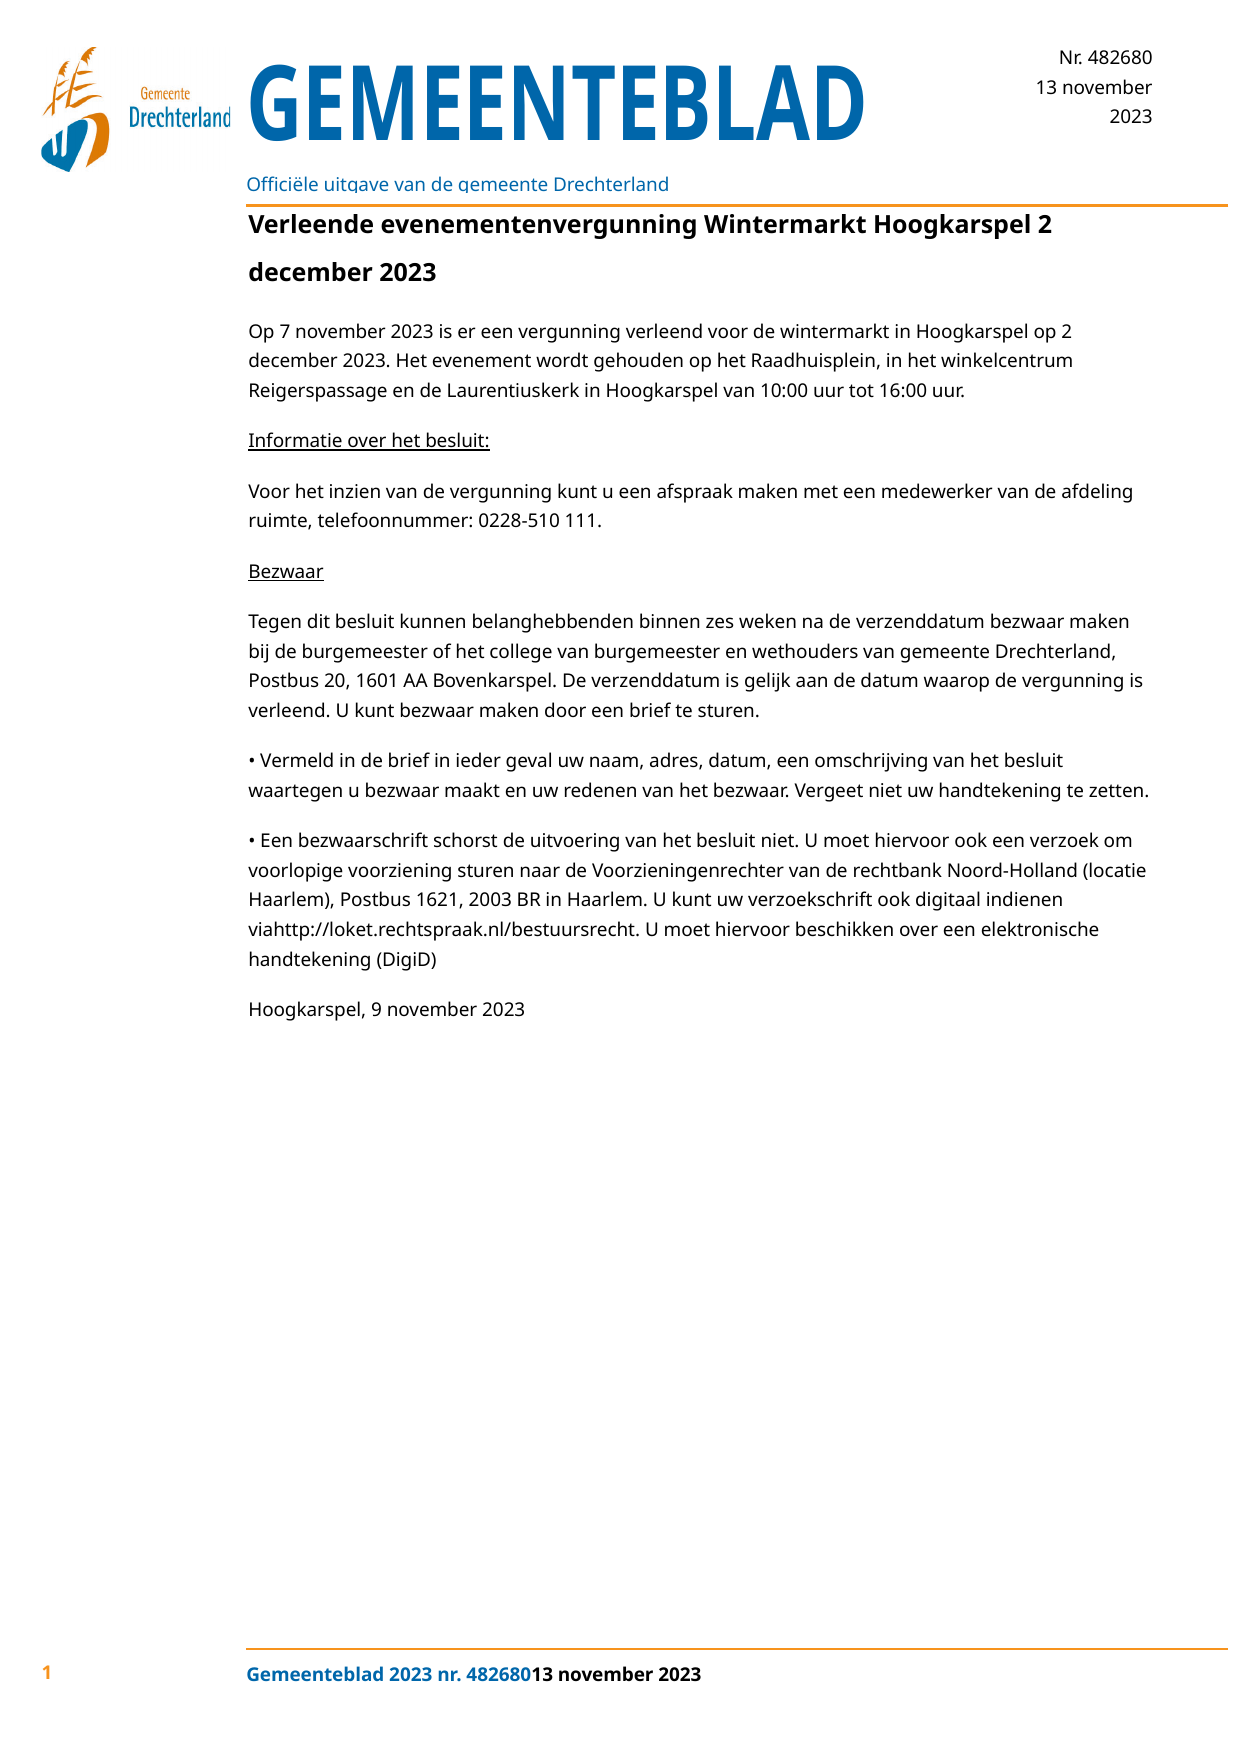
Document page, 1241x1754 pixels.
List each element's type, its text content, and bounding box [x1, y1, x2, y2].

text Bezwaar [248, 558, 1152, 584]
picture [41, 47, 231, 172]
text Voor het inzien van de vergunning kunt u een afspraak maken met een medewerker van de afdeling ruimte, telefoonnummer: 0228-510 111. [248, 478, 1152, 533]
picture [226, 115, 231, 124]
text • Vermeld in de brief in ieder geval uw naam, adres, datum, een omschrijving van het besluit waartegen u bezwaar maakt en uw redenen van het bezwaar. Vergeet niet uw handtekening te zetten. [248, 747, 1152, 803]
text Verleende evenementenvergunning Wintermarkt Hoogkarspel 2 december 2023 [248, 207, 1152, 288]
text Hoogkarspel, 9 november 2023 [248, 996, 1152, 1022]
text Op 7 november 2023 is er een vergunning verleend voor de wintermarkt in Hoogkarspel op 2 december 2023. Het evenement wordt gehouden op het Raadhuisplein, in het winkelcentrum Reigerspassage en de Laurentiuskerk in Hoogkarspel van 10:00 uur tot 16:00 uur. [248, 318, 1152, 403]
text Tegen dit besluit kunnen belanghebbenden binnen zes weken na de verzenddatum bezwaar maken bij de burgemeester of het college van burgemeester en wethouders van gemeente Drechterland, Postbus 20, 1601 AA Bovenkarspel. De verzenddatum is gelijk aan de datum waarop de vergunning is verleend. U kunt bezwaar maken door een brief te sturen. [248, 608, 1152, 723]
text Informatie over het besluit: [248, 427, 1152, 453]
text • Een bezwaarschrift schorst de uitvoering van het besluit niet. U moet hiervoor ook een verzoek om voorlopige voorziening sturen naar de Voorzieningenrechter van de rechtbank Noord-Holland (locatie Haarlem), Postbus 1621, 2003 BR in Haarlem. U kunt uw verzoekschrift ook digitaal indienen viahttp://loket.rechtspraak.nl/bestuursrecht. U moet hiervoor beschikken over een elektronische handtekening (DigiD) [248, 827, 1152, 972]
picture [41, 158, 64, 172]
